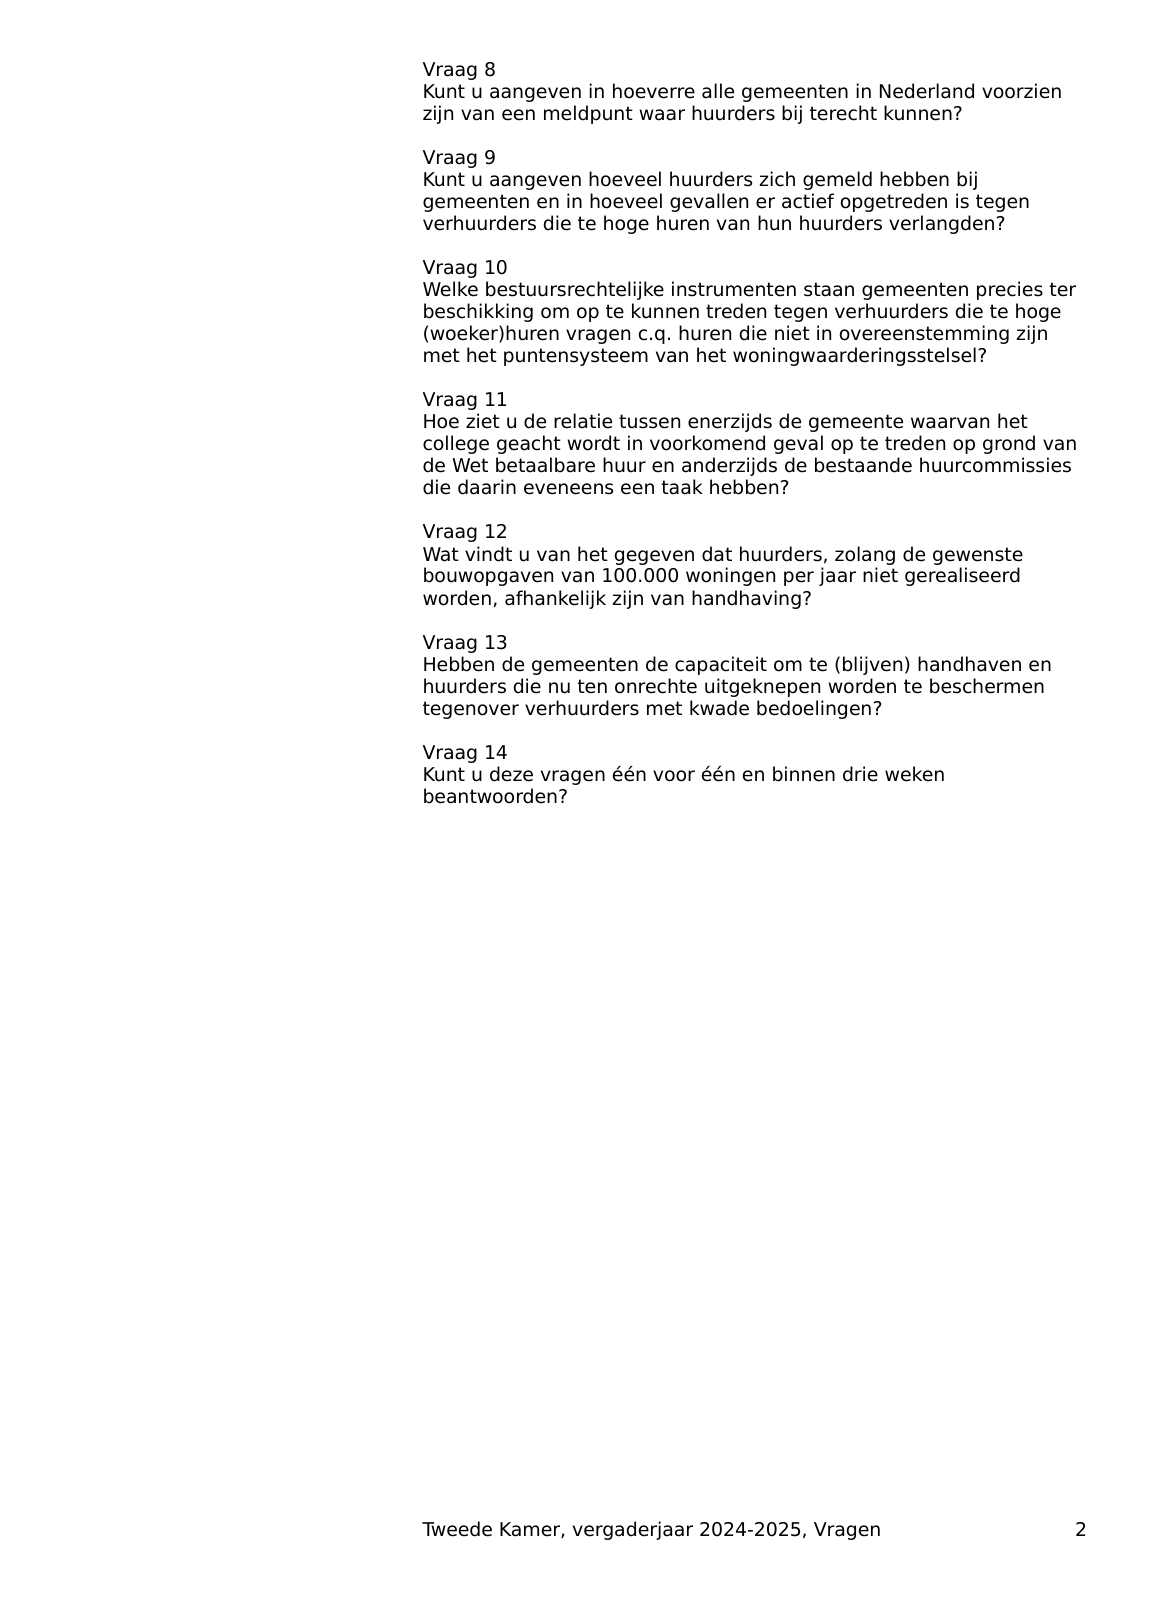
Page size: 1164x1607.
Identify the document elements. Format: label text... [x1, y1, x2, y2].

text Vraag 10 [422, 257, 1087, 279]
text Kunt u aangeven in hoeverre alle gemeenten in Nederland voorzien zijn van een meldpunt waar huurders bij terecht kunnen? [422, 81, 1087, 125]
text Vraag 14 [422, 742, 1087, 764]
text Wat vindt u van het gegeven dat huurders, zolang de gewenste bouwopgaven van 100.000 woningen per jaar niet gerealiseerd worden, afhankelijk zijn van handhaving? [422, 543, 1087, 609]
text Vraag 9 [422, 147, 1087, 169]
text Vraag 11 [422, 389, 1087, 411]
text Kunt u aangeven hoeveel huurders zich gemeld hebben bij gemeenten en in hoeveel gevallen er actief opgetreden is tegen verhuurders die te hoge huren van hun huurders verlangden? [422, 169, 1087, 235]
text Vraag 13 [422, 632, 1087, 653]
text Vraag 12 [422, 521, 1087, 543]
text Vraag 8 [422, 59, 1087, 81]
text Hoe ziet u de relatie tussen enerzijds de gemeente waarvan het college geacht wordt in voorkomend geval op te treden op grond van de Wet betaalbare huur en anderzijds de bestaande huurcommissies die daarin eveneens een taak hebben? [422, 411, 1087, 499]
text Welke bestuursrechtelijke instrumenten staan gemeenten precies ter beschikking om op te kunnen treden tegen verhuurders die te hoge (woeker)huren vragen c.q. huren die niet in overeenstemming zijn met het puntensysteem van het woningwaarderingsstelsel? [422, 279, 1087, 367]
text Kunt u deze vragen één voor één en binnen drie weken beantwoorden? [422, 764, 1087, 808]
text Hebben de gemeenten de capaciteit om te (blijven) handhaven en huurders die nu ten onrechte uitgeknepen worden te beschermen tegenover verhuurders met kwade bedoelingen? [422, 653, 1087, 719]
